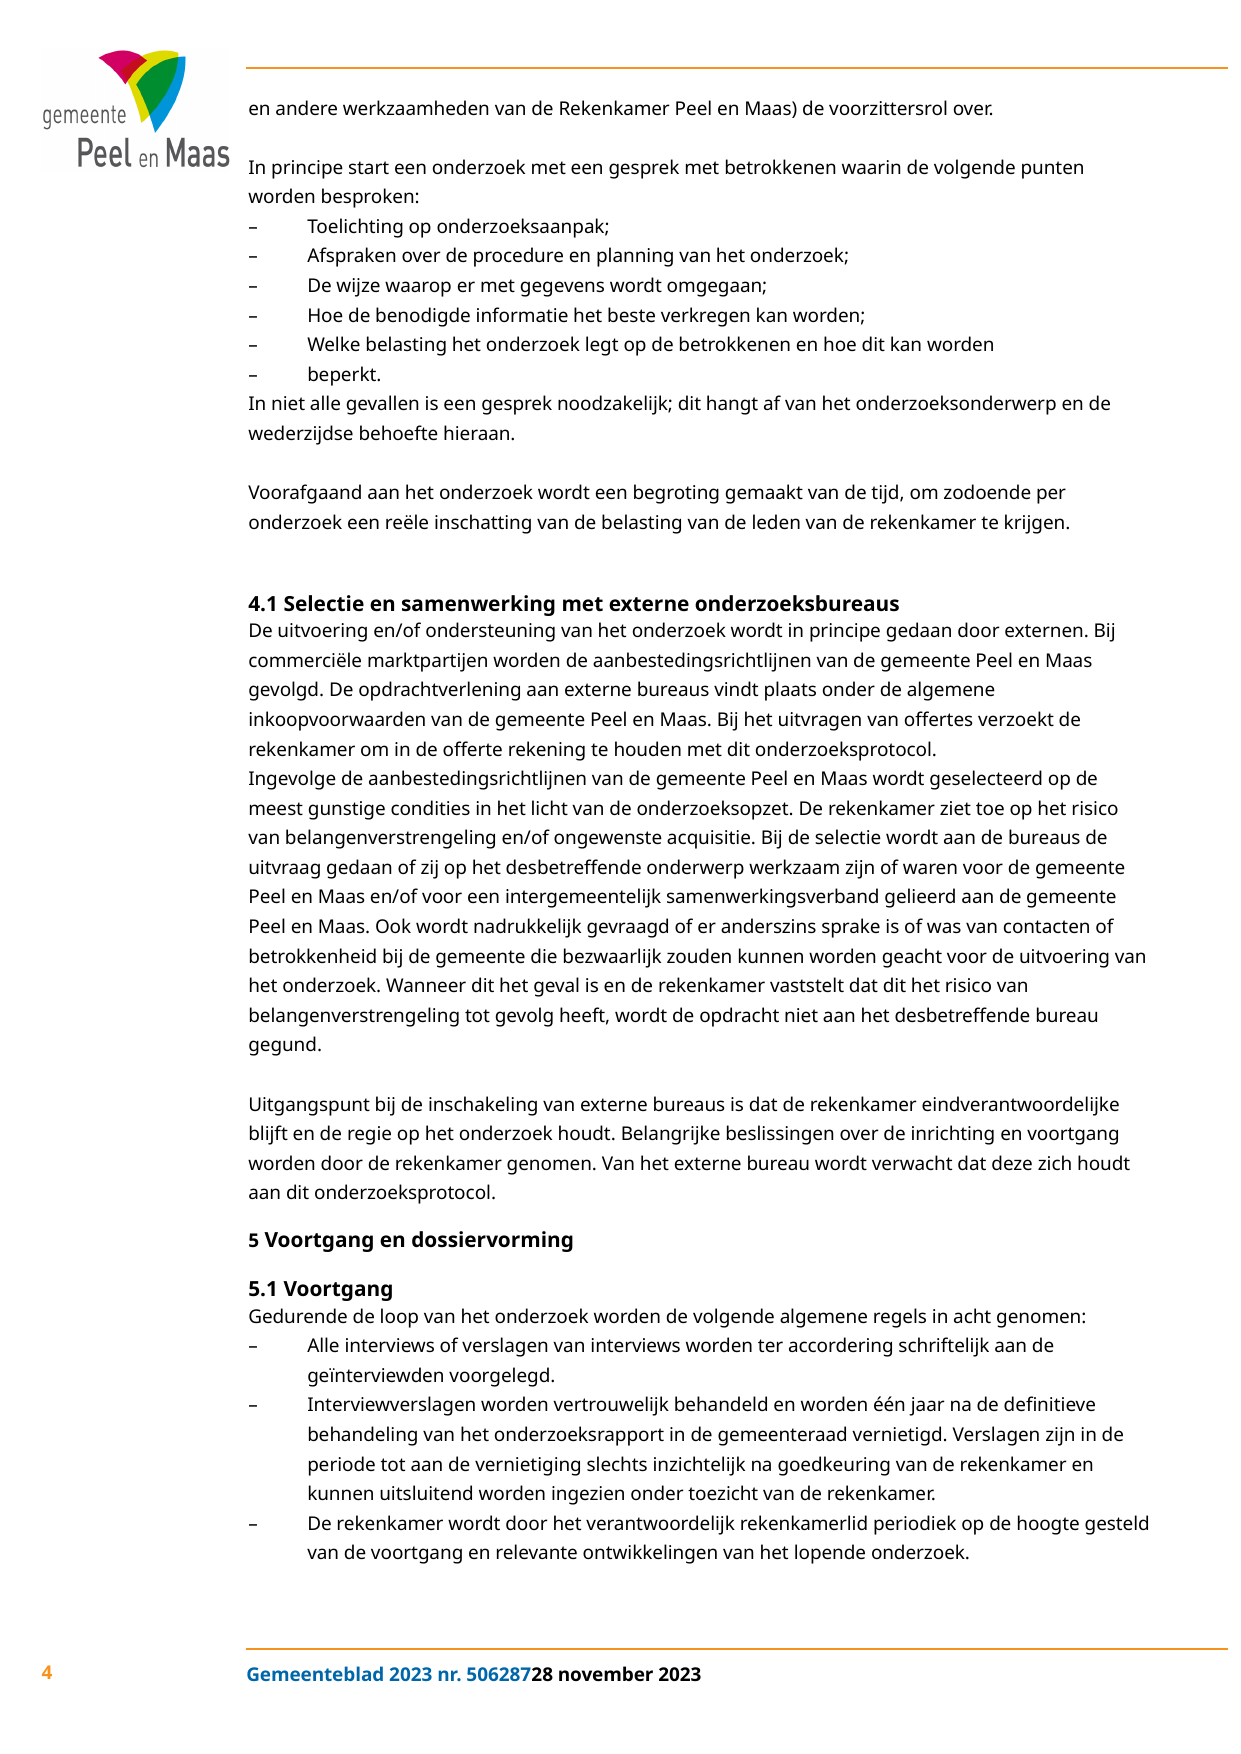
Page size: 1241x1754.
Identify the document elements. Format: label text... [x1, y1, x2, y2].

text De uitvoering en/of ondersteuning van het onderzoek wordt in principe gedaan door externen. Bij commerciële marktpartijen worden de aanbestedingsrichtlijnen van de gemeente Peel en Maas gevolgd. De opdrachtverlening aan externe bureaus vindt plaats onder de algemene inkoopvoorwaarden van de gemeente Peel en Maas. Bij het uitvragen van offertes verzoekt de rekenkamer om in de offerte rekening te houden met dit onderzoeksprotocol. [248, 617, 1152, 761]
list Hoe de benodigde informatie het beste verkregen kan worden; [248, 302, 1152, 328]
list De wijze waarop er met gegevens wordt omgegaan; [248, 272, 1152, 298]
list Afspraken over de procedure en planning van het onderzoek; [248, 243, 1152, 268]
list Welke belasting het onderzoek legt op de betrokkenen en hoe dit kan worden [248, 331, 1152, 357]
text en andere werkzaamheden van de Rekenkamer Peel en Maas) de voorzittersrol over. [248, 95, 1152, 121]
text In niet alle gevallen is een gesprek noodzakelijk; dit hangt af van het onderzoeksonderwerp en de wederzijdse behoefte hieraan. [248, 391, 1152, 446]
list beperkt. [248, 361, 1152, 387]
picture [41, 47, 231, 172]
text In principe start een onderzoek met een gesprek met betrokkenen waarin de volgende punten worden besproken: [248, 154, 1152, 209]
text 5.1 Voortgang [248, 1274, 1152, 1303]
text 5 Voortgang en dossiervorming [248, 1225, 1152, 1253]
list De rekenkamer wordt door het verantwoordelijk rekenkamerlid periodiek op de hoogte gesteld van de voortgang en relevante ontwikkelingen van het lopende onderzoek. [248, 1510, 1152, 1565]
text Ingevolge de aanbestedingsrichtlijnen van de gemeente Peel en Maas wordt geselecteerd op de meest gunstige condities in het licht van de onderzoeksopzet. De rekenkamer ziet toe op het risico van belangenverstrengeling en/of ongewenste acquisitie. Bij de selectie wordt aan de bureaus de uitvraag gedaan of zij op het desbetreffende onderwerp werkzaam zijn of waren voor de gemeente Peel en Maas en/of voor een intergemeentelijk samenwerkingsverband gelieerd aan de gemeente Peel en Maas. Ook wordt nadrukkelijk gevraagd of er anderszins sprake is of was van contacten of betrokkenheid bij de gemeente die bezwaarlijk zouden kunnen worden geacht voor de uitvoering van het onderzoek. Wanneer dit het geval is en de rekenkamer vaststelt dat dit het risico van belangenverstrengeling tot gevolg heeft, wordt de opdracht niet aan het desbetreffende bureau gegund. [248, 765, 1152, 1057]
text 4.1 Selectie en samenwerking met externe onderzoeksbureaus [248, 589, 1152, 617]
text Gedurende de loop van het onderzoek worden de volgende algemene regels in acht genomen: [248, 1303, 1152, 1328]
text Voorafgaand aan het onderzoek wordt een begroting gemaakt van de tijd, om zodoende per onderzoek een reële inschatting van de belasting van de leden van de rekenkamer te krijgen. [248, 479, 1152, 535]
list Toelichting op onderzoeksaanpak; [248, 213, 1152, 239]
text Uitgangspunt bij de inschakeling van externe bureaus is dat de rekenkamer eindverantwoordelijke blijft en de regie op het onderzoek houdt. Belangrijke beslissingen over de inrichting en voortgang worden door de rekenkamer genomen. Van het externe bureau wordt verwacht dat deze zich houdt aan dit onderzoeksprotocol. [248, 1091, 1152, 1205]
list Alle interviews of verslagen van interviews worden ter accordering schriftelijk aan de geïnterviewden voorgelegd. [248, 1332, 1152, 1388]
list Interviewverslagen worden vertrouwelijk behandeld en worden één jaar na de definitieve behandeling van het onderzoeksrapport in de gemeenteraad vernietigd. Verslagen zijn in de periode tot aan de vernietiging slechts inzichtelijk na goedkeuring van de rekenkamer en kunnen uitsluitend worden ingezien onder toezicht van de rekenkamer. [248, 1392, 1152, 1506]
